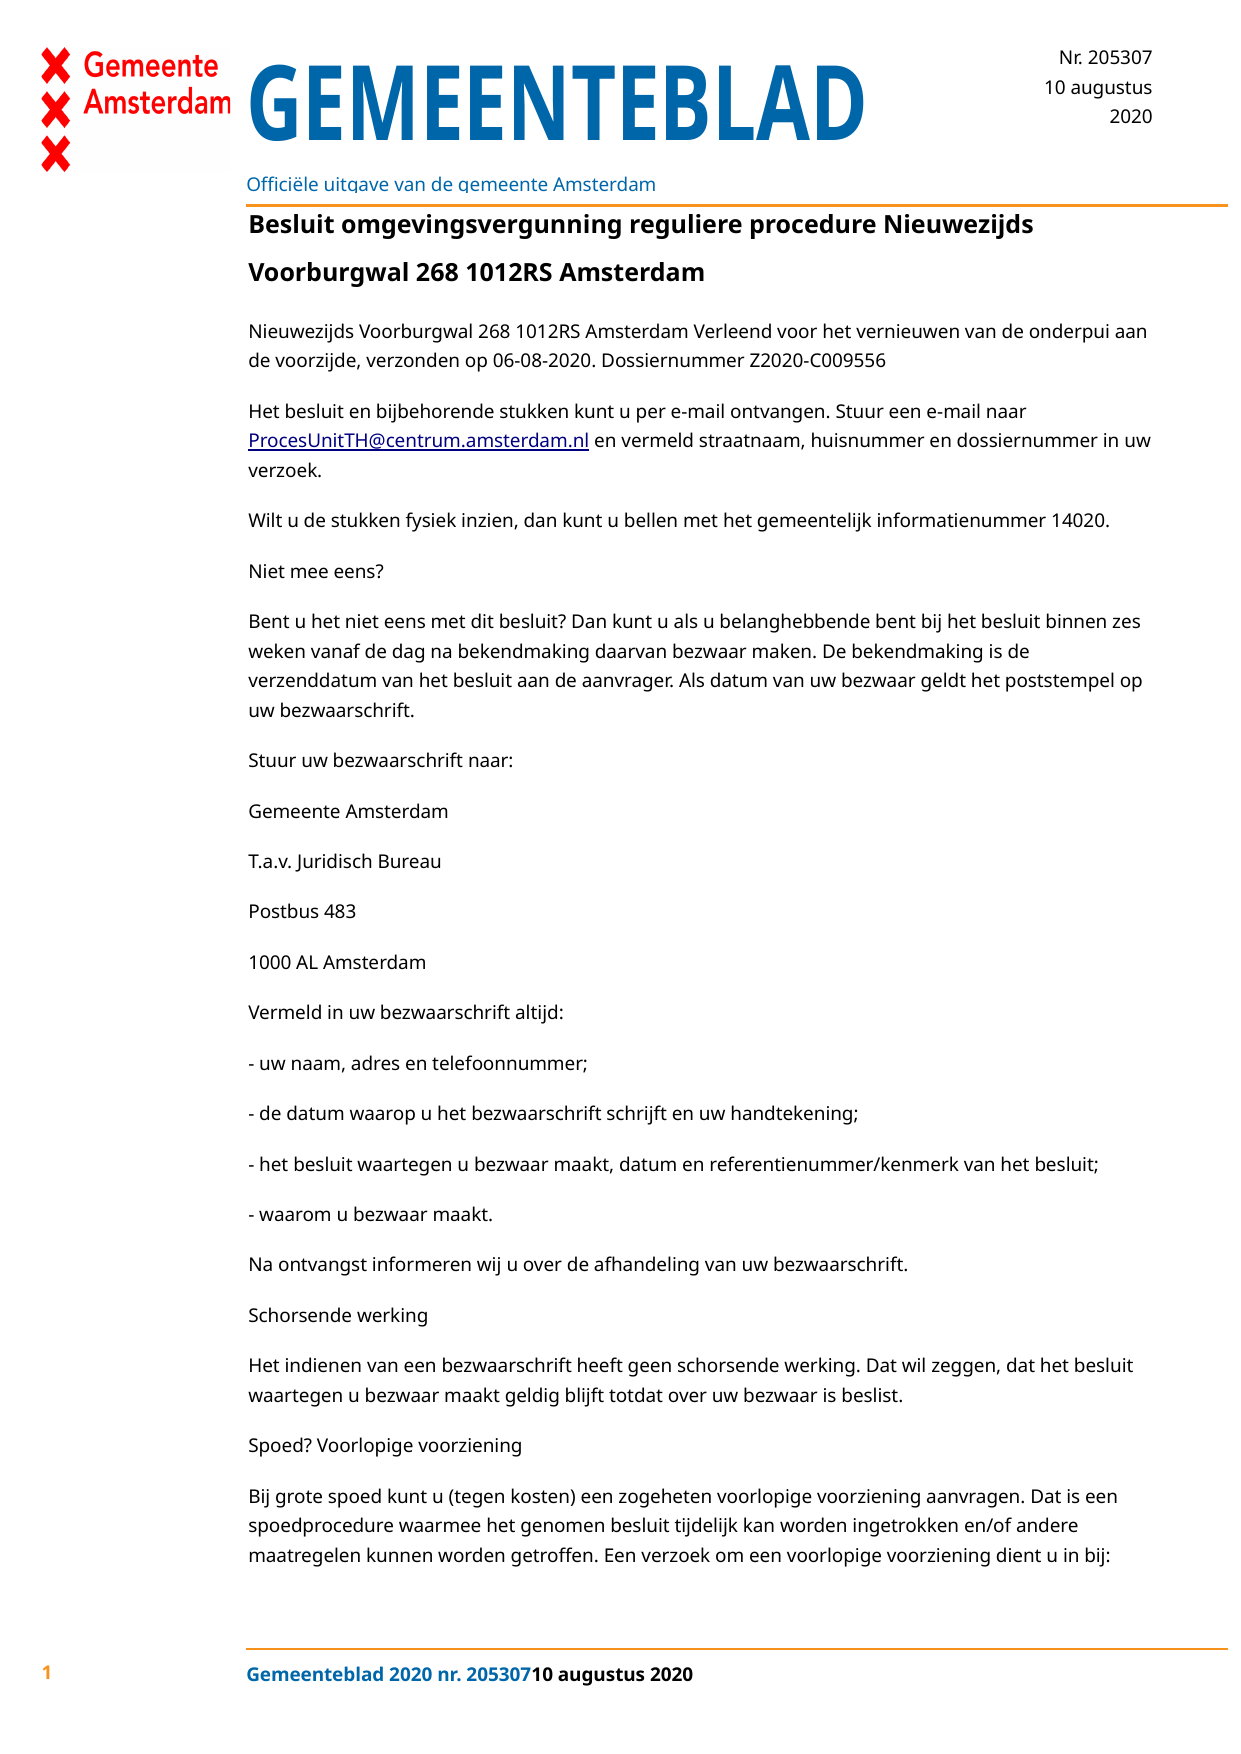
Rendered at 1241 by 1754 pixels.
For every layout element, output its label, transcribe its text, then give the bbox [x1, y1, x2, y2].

text - uw naam, adres en telefoonnummer; [248, 1050, 1152, 1076]
text Niet mee eens? [248, 558, 1152, 584]
text Wilt u de stukken fysiek inzien, dan kunt u bellen met het gemeentelijk informatienummer 14020. [248, 507, 1152, 533]
text Het indienen van een bezwaarschrift heeft geen schorsende werking. Dat wil zeggen, dat het besluit waartegen u bezwaar maakt geldig blijft totdat over uw bezwaar is beslist. [248, 1352, 1152, 1408]
text - waarom u bezwaar maakt. [248, 1201, 1152, 1227]
text Bij grote spoed kunt u (tegen kosten) een zogeheten voorlopige voorziening aanvragen. Dat is een spoedprocedure waarmee het genomen besluit tijdelijk kan worden ingetrokken en/of andere maatregelen kunnen worden getroffen. Een verzoek om een voorlopige voorziening dient u in bij: [248, 1483, 1152, 1568]
text - de datum waarop u het bezwaarschrift schrijft en uw handtekening; [248, 1100, 1152, 1126]
picture [41, 47, 231, 172]
text Postbus 483 [248, 899, 1152, 924]
text Na ontvangst informeren wij u over de afhandeling van uw bezwaarschrift. [248, 1252, 1152, 1277]
text Gemeente Amsterdam [248, 798, 1152, 824]
text T.a.v. Juridisch Bureau [248, 848, 1152, 874]
text Nieuwezijds Voorburgwal 268 1012RS Amsterdam Verleend voor het vernieuwen van de onderpui aan de voorzijde, verzonden op 06-08-2020. Dossiernummer Z2020-C009556 [248, 318, 1152, 373]
text Bent u het niet eens met dit besluit? Dan kunt u als u belanghebbende bent bij het besluit binnen zes weken vanaf de dag na bekendmaking daarvan bezwaar maken. De bekendmaking is de verzenddatum van het besluit aan de aanvrager. Als datum van uw bezwaar geldt het poststempel op uw bezwaarschrift. [248, 608, 1152, 723]
text 1000 AL Amsterdam [248, 949, 1152, 975]
text Spoed? Voorlopige voorziening [248, 1432, 1152, 1458]
text Het besluit en bijbehorende stukken kunt u per e-mail ontvangen. Stuur een e-mail naar ProcesUnitTH@centrum.amsterdam.nl en vermeld straatnaam, huisnummer en dossiernummer in uw verzoek. [248, 398, 1152, 483]
text Stuur uw bezwaarschrift naar: [248, 747, 1152, 773]
text Vermeld in uw bezwaarschrift altijd: [248, 999, 1152, 1025]
text Besluit omgevingsvergunning reguliere procedure Nieuwezijds Voorburgwal 268 1012RS Amsterdam [248, 207, 1152, 288]
text - het besluit waartegen u bezwaar maakt, datum en referentienummer/kenmerk van het besluit; [248, 1151, 1152, 1177]
text Schorsende werking [248, 1302, 1152, 1328]
